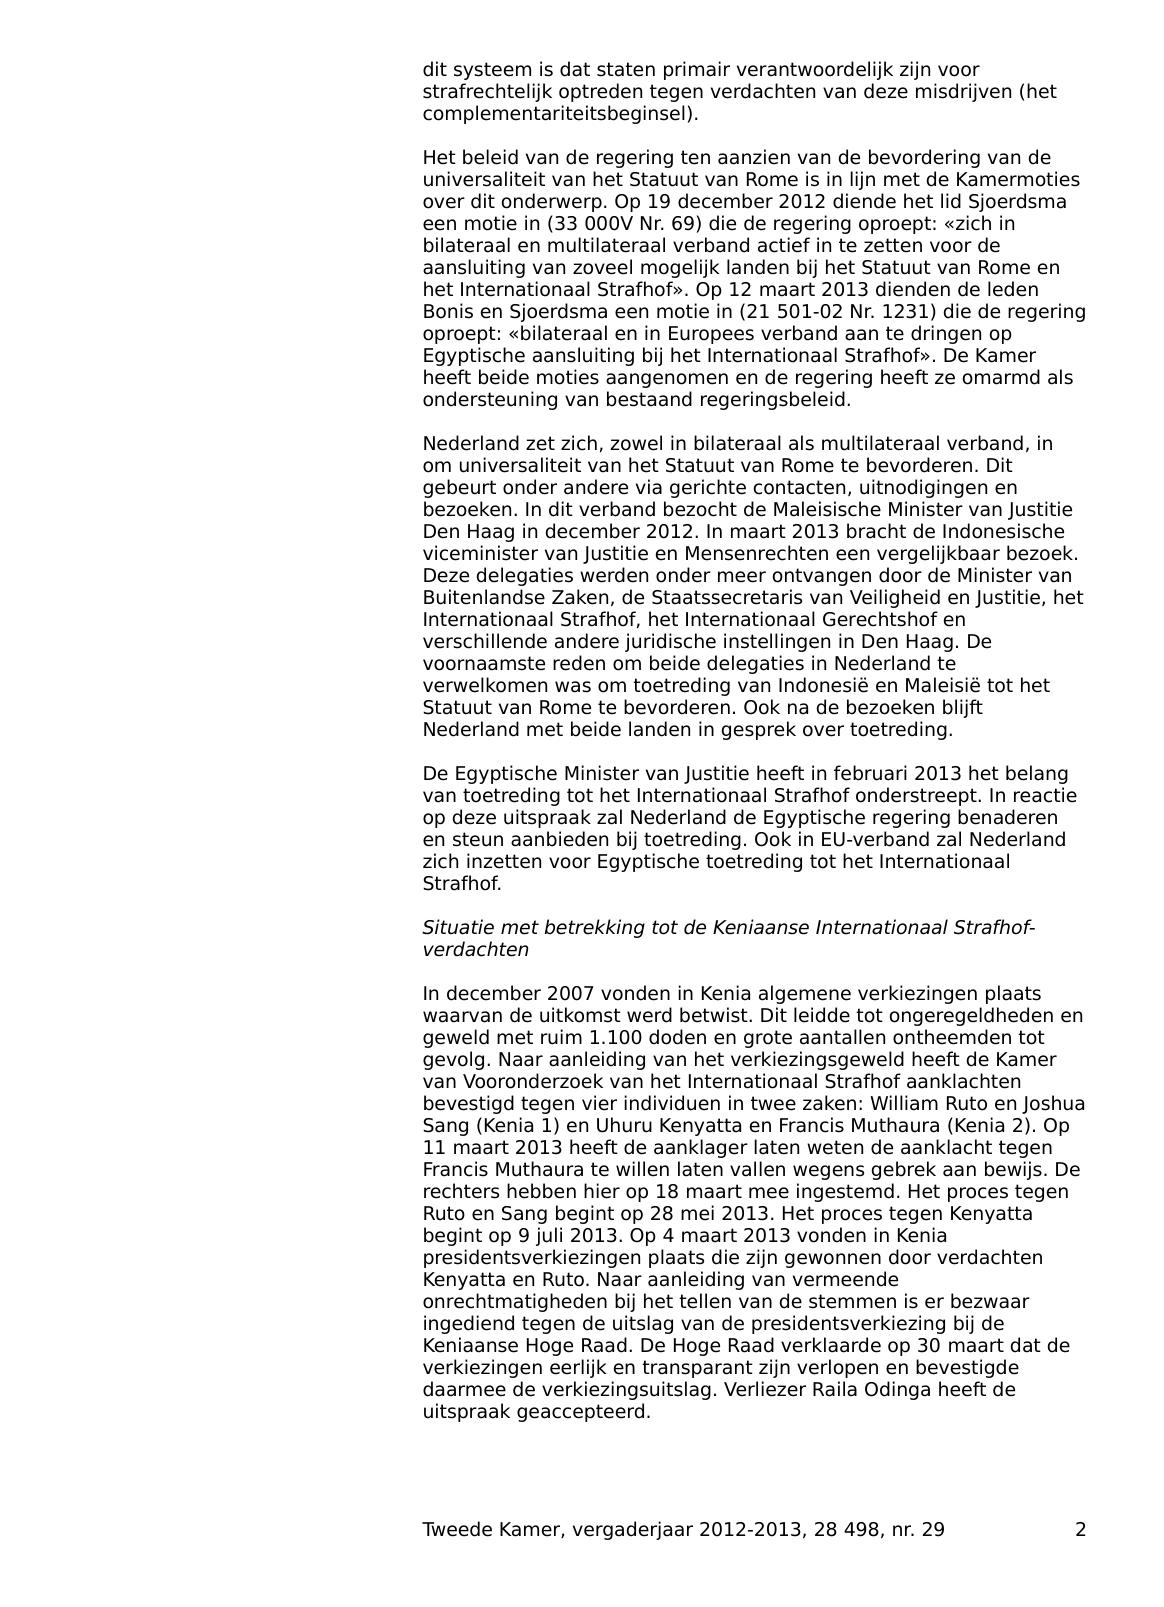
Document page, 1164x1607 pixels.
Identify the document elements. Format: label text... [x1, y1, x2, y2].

text Het beleid van de regering ten aanzien van de bevordering van de universaliteit van het Statuut van Rome is in lijn met de Kamermoties over dit onderwerp. Op 19 december 2012 diende het lid Sjoerdsma een motie in (33 000V Nr. 69) die de regering oproept: «zich in bilateraal en multilateraal verband actief in te zetten voor de aansluiting van zoveel mogelijk landen bij het Statuut van Rome en het Internationaal Strafhof». Op 12 maart 2013 dienden de leden Bonis en Sjoerdsma een motie in (21 501-02 Nr. 1231) die de regering oproept: «bilateraal en in Europees verband aan te dringen op Egyptische aansluiting bij het Internationaal Strafhof». De Kamer heeft beide moties aangenomen en de regering heeft ze omarmd als ondersteuning van bestaand regeringsbeleid. [422, 147, 1087, 411]
subtitle Situatie met betrekking tot de Keniaanse Internationaal Strafhof-verdachten [422, 917, 1087, 961]
text Nederland zet zich, zowel in bilateraal als multilateraal verband, in om universaliteit van het Statuut van Rome te bevorderen. Dit gebeurt onder andere via gerichte contacten, uitnodigingen en bezoeken. In dit verband bezocht de Maleisische Minister van Justitie Den Haag in december 2012. In maart 2013 bracht de Indonesische viceminister van Justitie en Mensenrechten een vergelijkbaar bezoek. Deze delegaties werden onder meer ontvangen door de Minister van Buitenlandse Zaken, de Staatssecretaris van Veiligheid en Justitie, het Internationaal Strafhof, het Internationaal Gerechtshof en verschillende andere juridische instellingen in Den Haag. De voornaamste reden om beide delegaties in Nederland te verwelkomen was om toetreding van Indonesië en Maleisië tot het Statuut van Rome te bevorderen. Ook na de bezoeken blijft Nederland met beide landen in gesprek over toetreding. [422, 433, 1087, 741]
text dit systeem is dat staten primair verantwoordelijk zijn voor strafrechtelijk optreden tegen verdachten van deze misdrijven (het complementariteitsbeginsel). [422, 59, 1087, 125]
text De Egyptische Minister van Justitie heeft in februari 2013 het belang van toetreding tot het Internationaal Strafhof onderstreept. In reactie op deze uitspraak zal Nederland de Egyptische regering benaderen en steun aanbieden bij toetreding. Ook in EU-verband zal Nederland zich inzetten voor Egyptische toetreding tot het Internationaal Strafhof. [422, 763, 1087, 895]
text In december 2007 vonden in Kenia algemene verkiezingen plaats waarvan de uitkomst werd betwist. Dit leidde tot ongeregeldheden en geweld met ruim 1.100 doden en grote aantallen ontheemden tot gevolg. Naar aanleiding van het verkiezingsgeweld heeft de Kamer van Vooronderzoek van het Internationaal Strafhof aanklachten bevestigd tegen vier individuen in twee zaken: William Ruto en Joshua Sang (Kenia 1) en Uhuru Kenyatta en Francis Muthaura (Kenia 2). Op 11 maart 2013 heeft de aanklager laten weten de aanklacht tegen Francis Muthaura te willen laten vallen wegens gebrek aan bewijs. De rechters hebben hier op 18 maart mee ingestemd. Het proces tegen Ruto en Sang begint op 28 mei 2013. Het proces tegen Kenyatta begint op 9 juli 2013. Op 4 maart 2013 vonden in Kenia presidentsverkiezingen plaats die zijn gewonnen door verdachten Kenyatta en Ruto. Naar aanleiding van vermeende onrechtmatigheden bij het tellen van de stemmen is er bezwaar ingediend tegen de uitslag van de presidentsverkiezing bij de Keniaanse Hoge Raad. De Hoge Raad verklaarde op 30 maart dat de verkiezingen eerlijk en transparant zijn verlopen en bevestigde daarmee de verkiezingsuitslag. Verliezer Raila Odinga heeft de uitspraak geaccepteerd. [422, 983, 1087, 1423]
